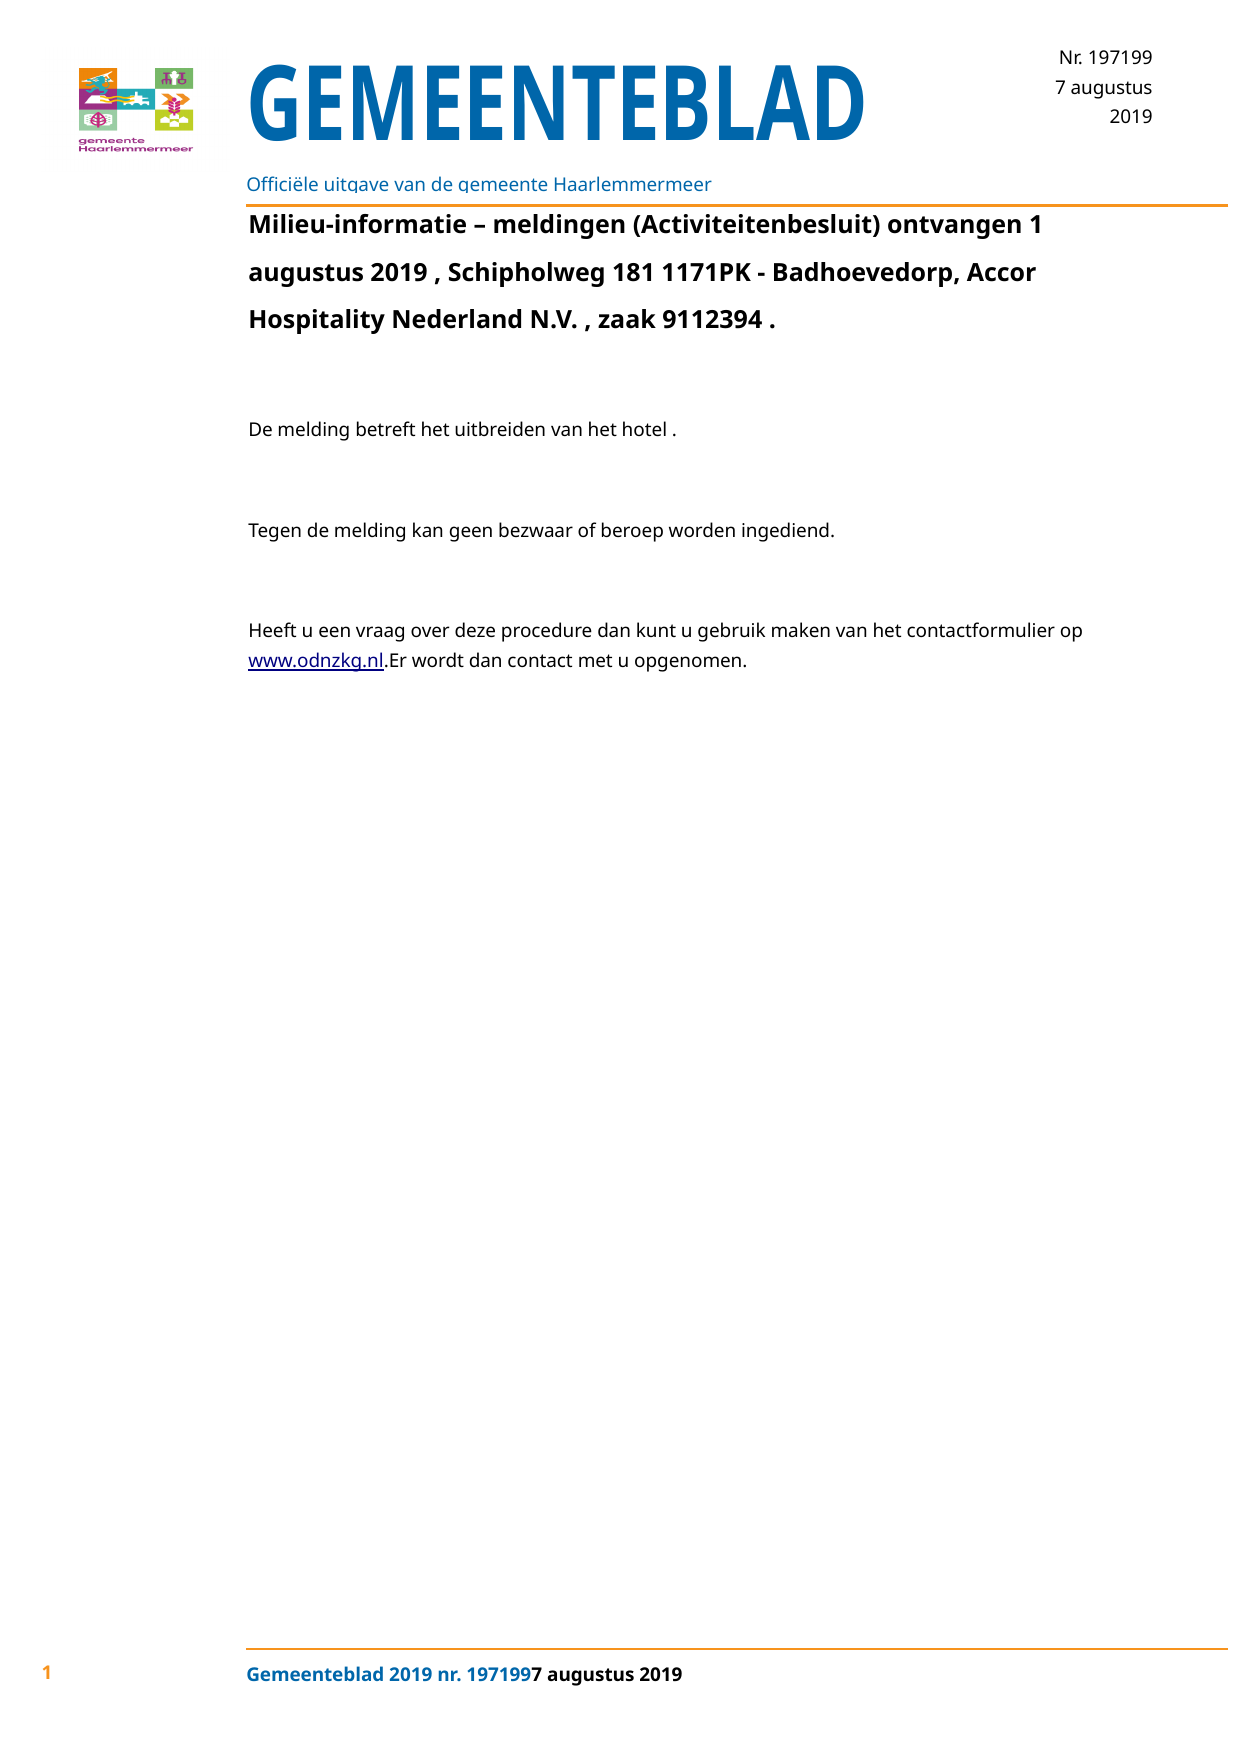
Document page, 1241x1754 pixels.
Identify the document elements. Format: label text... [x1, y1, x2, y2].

text Milieu-informatie – meldingen (Activiteitenbesluit) ontvangen 1 augustus 2019 , Schipholweg 181 1171PK - Badhoevedorp, Accor Hospitality Nederland N.V. , zaak 9112394 . [248, 207, 1152, 336]
picture [41, 47, 231, 172]
text Tegen de melding kan geen bezwaar of beroep worden ingediend. [248, 517, 1152, 542]
text Heeft u een vraag over deze procedure dan kunt u gebruik maken van het contactformulier op www.odnzkg.nl.Er wordt dan contact met u opgenomen. [248, 618, 1152, 673]
text De melding betreft het uitbreiden van het hotel . [248, 416, 1152, 442]
